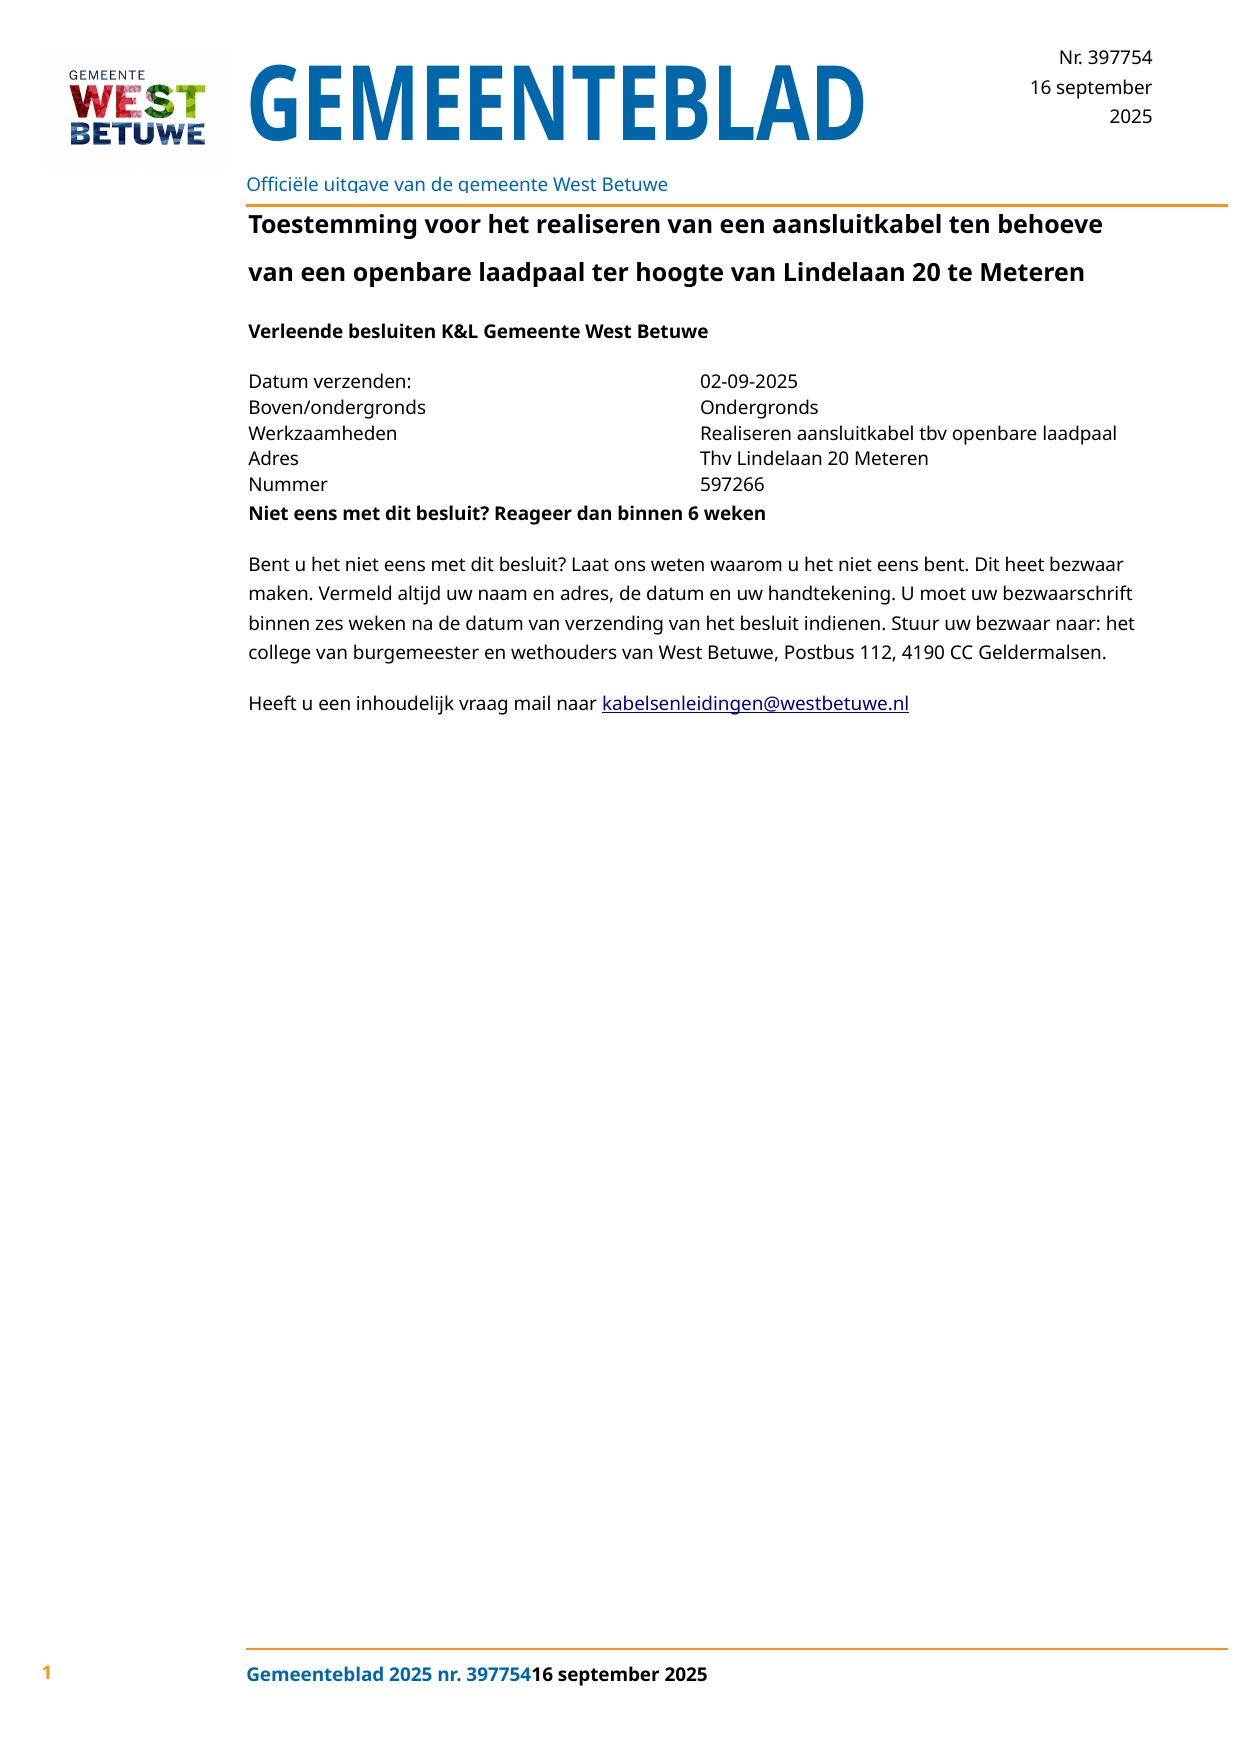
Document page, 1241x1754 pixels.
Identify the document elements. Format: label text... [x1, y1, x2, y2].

table_cell Ondergronds [700, 394, 1152, 420]
text Niet eens met dit besluit? Reageer dan binnen 6 weken [248, 500, 1152, 526]
text Bent u het niet eens met dit besluit? Laat ons weten waarom u het niet eens bent. Dit heet bezwaar maken. Vermeld altijd uw naam en adres, de datum en uw handtekening. U moet uw bezwaarschrift binnen zes weken na de datum van verzending van het besluit indienen. Stuur uw bezwaar naar: het college van burgemeester en wethouders van West Betuwe, Postbus 112, 4190 CC Geldermalsen. [248, 551, 1152, 665]
table_cell Nummer [248, 471, 700, 497]
table_cell Adres [248, 446, 700, 471]
picture [41, 47, 231, 172]
text Verleende besluiten K&L Gemeente West Betuwe [248, 318, 1152, 344]
table_cell 597266 [700, 471, 1152, 497]
table_cell Thv Lindelaan 20 Meteren [700, 446, 1152, 471]
table_cell Werkzaamheden [248, 420, 700, 446]
table_header Datum verzenden: [248, 369, 700, 394]
table_header 02-09-2025 [700, 369, 1152, 394]
text Toestemming voor het realiseren van een aansluitkabel ten behoeve van een openbare laadpaal ter hoogte van Lindelaan 20 te Meteren [248, 207, 1152, 288]
table_cell Boven/ondergronds [248, 394, 700, 420]
table_cell Realiseren aansluitkabel tbv openbare laadpaal [700, 420, 1152, 446]
text Heeft u een inhoudelijk vraag mail naar kabelsenleidingen@westbetuwe.nl [248, 690, 1152, 716]
